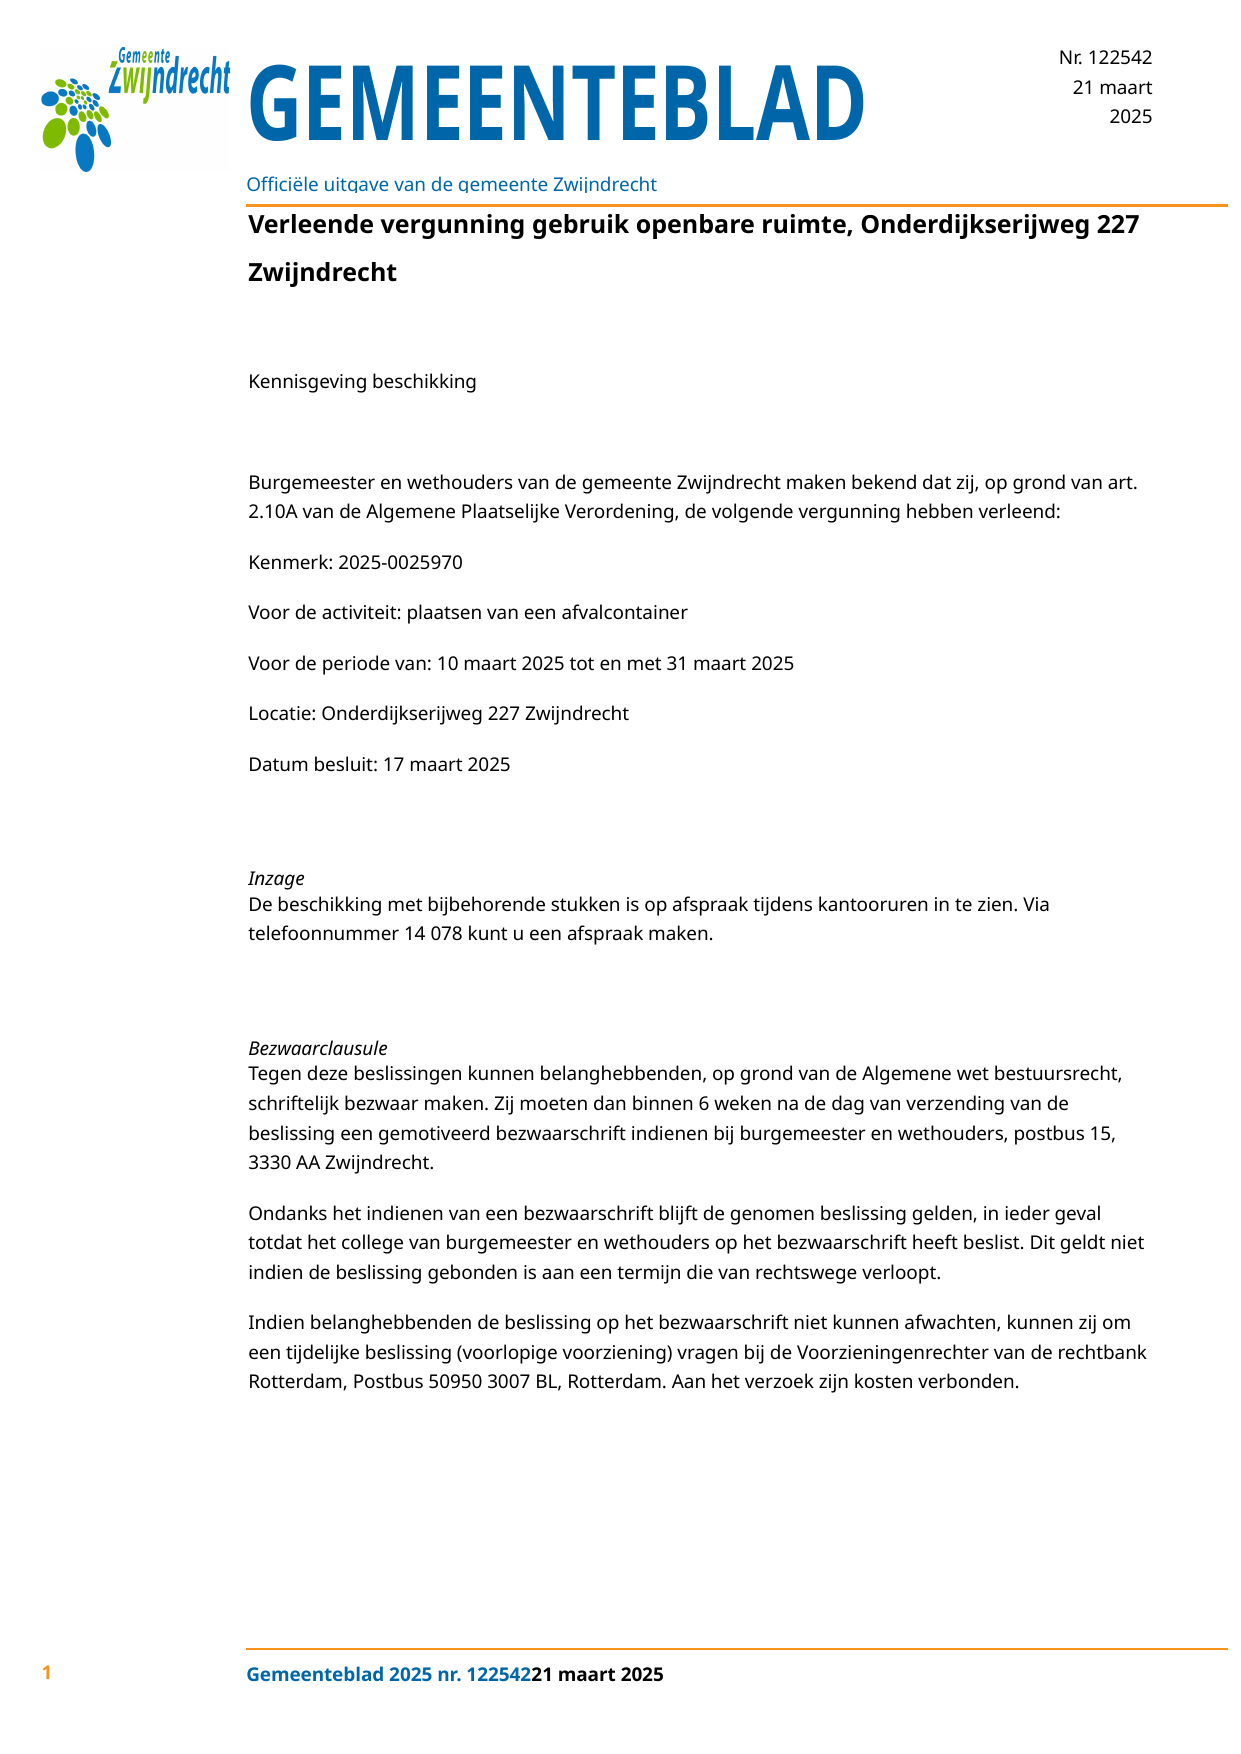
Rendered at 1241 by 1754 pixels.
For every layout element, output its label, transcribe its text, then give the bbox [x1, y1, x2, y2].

text De beschikking met bijbehorende stukken is op afspraak tijdens kantooruren in te zien. Via telefoonnummer 14 078 kunt u een afspraak maken. [248, 891, 1152, 946]
text Burgemeester en wethouders van de gemeente Zwijndrecht maken bekend dat zij, op grond van art. 2.10A van de Algemene Plaatselijke Verordening, de volgende vergunning hebben verleend: [248, 469, 1152, 524]
text Inzage [248, 865, 1152, 891]
text Bezwaarclausule [248, 1035, 1152, 1061]
text Locatie: Onderdijkserijweg 227 Zwijndrecht [248, 700, 1152, 726]
text Voor de activiteit: plaatsen van een afvalcontainer [248, 599, 1152, 625]
text Tegen deze beslissingen kunnen belanghebbenden, op grond van de Algemene wet bestuursrecht, schriftelijk bezwaar maken. Zij moeten dan binnen 6 weken na de dag van verzending van de beslissing een gemotiveerd bezwaarschrift indienen bij burgemeester en wethouders, postbus 15, 3330 AA Zwijndrecht. [248, 1061, 1152, 1175]
text Ondanks het indienen van een bezwaarschrift blijft de genomen beslissing gelden, in ieder geval totdat het college van burgemeester en wethouders op het bezwaarschrift heeft beslist. Dit geldt niet indien de beslissing gebonden is aan een termijn die van rechtswege verloopt. [248, 1200, 1152, 1285]
text Voor de periode van: 10 maart 2025 tot en met 31 maart 2025 [248, 650, 1152, 676]
text Indien belanghebbenden de beslissing op het bezwaarschrift niet kunnen afwachten, kunnen zij om een tijdelijke beslissing (voorlopige voorziening) vragen bij de Voorzieningenrechter van de rechtbank Rotterdam, Postbus 50950 3007 BL, Rotterdam. Aan het verzoek zijn kosten verbonden. [248, 1309, 1152, 1394]
picture [41, 47, 231, 172]
text Datum besluit: 17 maart 2025 [248, 751, 1152, 777]
text Kenmerk: 2025-0025970 [248, 549, 1152, 575]
text Verleende vergunning gebruik openbare ruimte, Onderdijkserijweg 227 Zwijndrecht [248, 207, 1152, 288]
text Kennisgeving beschikking [248, 368, 1152, 394]
